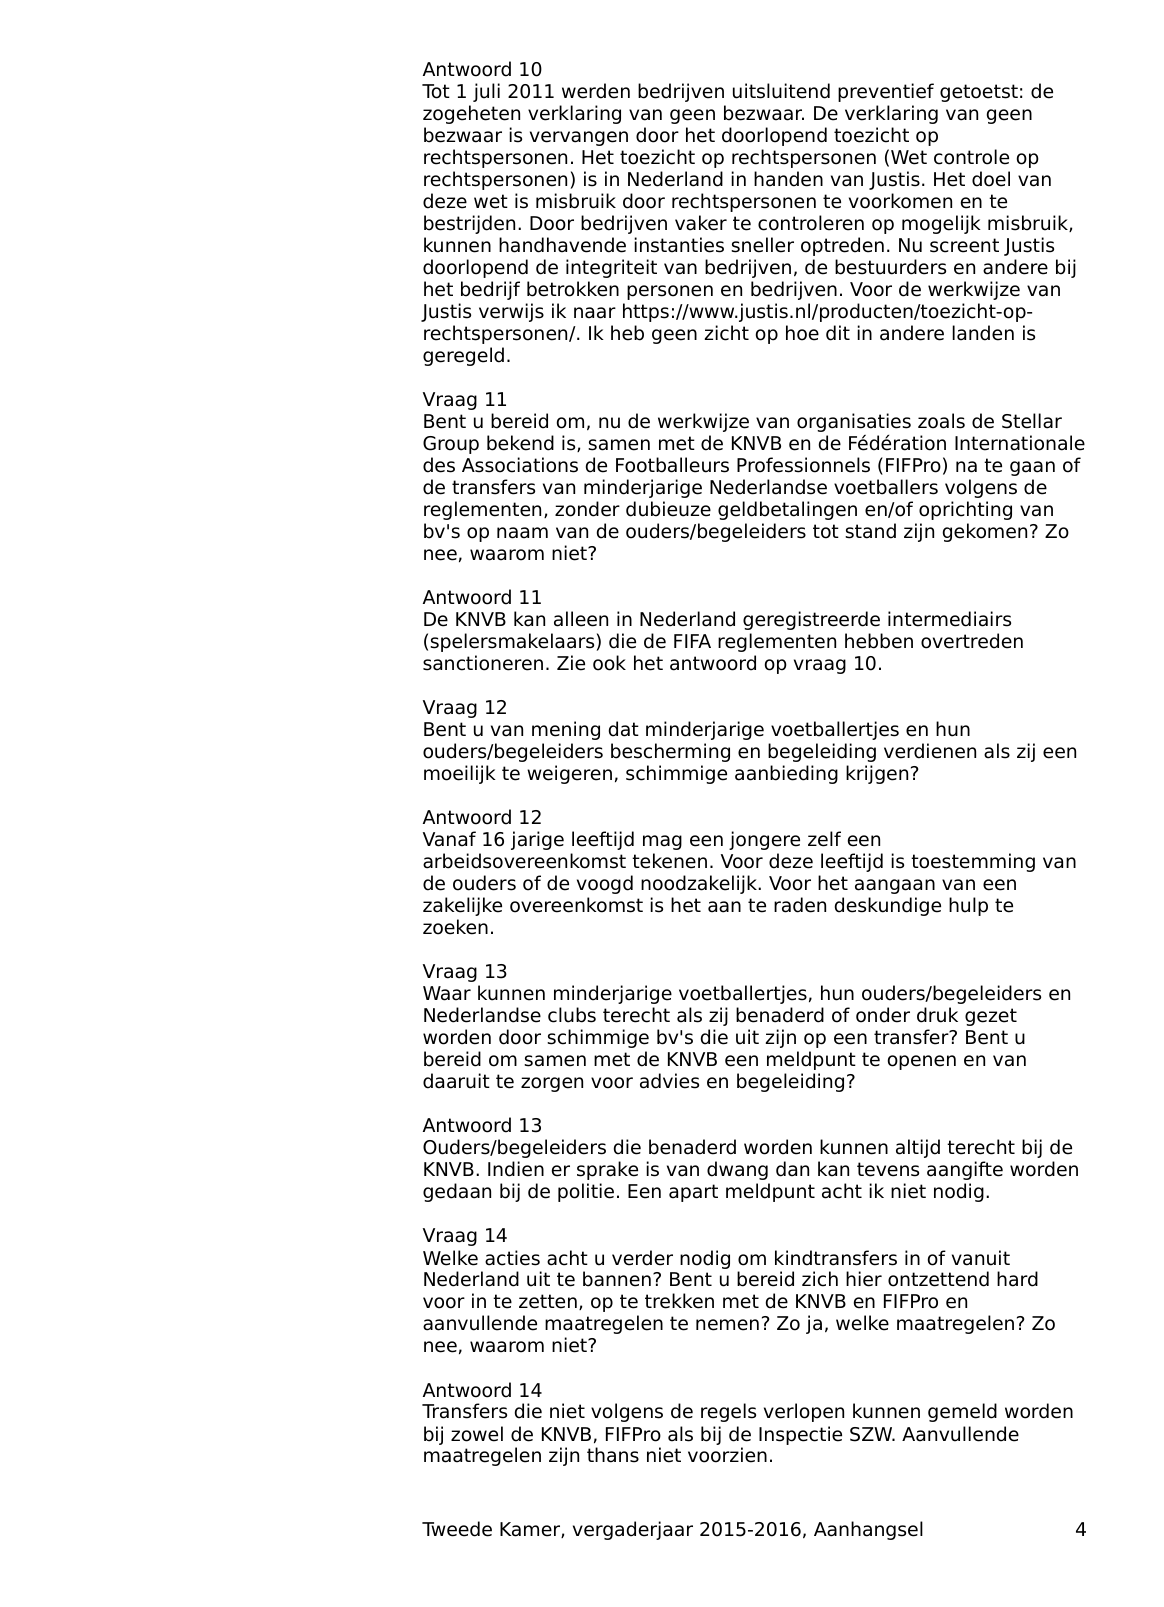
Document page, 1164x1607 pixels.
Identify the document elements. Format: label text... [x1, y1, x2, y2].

text Transfers die niet volgens de regels verlopen kunnen gemeld worden bij zowel de KNVB, FIFPro als bij de Inspectie SZW. Aanvullende maatregelen zijn thans niet voorzien. [422, 1401, 1087, 1467]
text Antwoord 14 [422, 1379, 1087, 1401]
text Ouders/begeleiders die benaderd worden kunnen altijd terecht bij de KNVB. Indien er sprake is van dwang dan kan tevens aangifte worden gedaan bij de politie. Een apart meldpunt acht ik niet nodig. [422, 1137, 1087, 1203]
text Vraag 12 [422, 697, 1087, 719]
text De KNVB kan alleen in Nederland geregistreerde intermediairs (spelersmakelaars) die de FIFA reglementen hebben overtreden sanctioneren. Zie ook het antwoord op vraag 10. [422, 609, 1087, 675]
text Waar kunnen minderjarige voetballertjes, hun ouders/begeleiders en Nederlandse clubs terecht als zij benaderd of onder druk gezet worden door schimmige bv's die uit zijn op een transfer? Bent u bereid om samen met de KNVB een meldpunt te openen en van daaruit te zorgen voor advies en begeleiding? [422, 983, 1087, 1093]
text Vraag 13 [422, 961, 1087, 983]
text Vraag 11 [422, 389, 1087, 411]
text Bent u van mening dat minderjarige voetballertjes en hun ouders/begeleiders bescherming en begeleiding verdienen als zij een moeilijk te weigeren, schimmige aanbieding krijgen? [422, 719, 1087, 785]
text Welke acties acht u verder nodig om kindtransfers in of vanuit Nederland uit te bannen? Bent u bereid zich hier ontzettend hard voor in te zetten, op te trekken met de KNVB en FIFPro en aanvullende maatregelen te nemen? Zo ja, welke maatregelen? Zo nee, waarom niet? [422, 1247, 1087, 1357]
text Antwoord 13 [422, 1115, 1087, 1137]
text Vraag 14 [422, 1225, 1087, 1247]
text Antwoord 12 [422, 807, 1087, 829]
text Vanaf 16 jarige leeftijd mag een jongere zelf een arbeidsovereenkomst tekenen. Voor deze leeftijd is toestemming van de ouders of de voogd noodzakelijk. Voor het aangaan van een zakelijke overeenkomst is het aan te raden deskundige hulp te zoeken. [422, 829, 1087, 939]
text Antwoord 10 [422, 59, 1087, 81]
text Antwoord 11 [422, 587, 1087, 609]
text Tot 1 juli 2011 werden bedrijven uitsluitend preventief getoetst: de zogeheten verklaring van geen bezwaar. De verklaring van geen bezwaar is vervangen door het doorlopend toezicht op rechtspersonen. Het toezicht op rechtspersonen (Wet controle op rechtspersonen) is in Nederland in handen van Justis. Het doel van deze wet is misbruik door rechtspersonen te voorkomen en te bestrijden. Door bedrijven vaker te controleren op mogelijk misbruik, kunnen handhavende instanties sneller optreden. Nu screent Justis doorlopend de integriteit van bedrijven, de bestuurders en andere bij het bedrijf betrokken personen en bedrijven. Voor de werkwijze van Justis verwijs ik naar https://www.justis.nl/producten/toezicht-op-rechtspersonen/. Ik heb geen zicht op hoe dit in andere landen is geregeld. [422, 81, 1087, 367]
text Bent u bereid om, nu de werkwijze van organisaties zoals de Stellar Group bekend is, samen met de KNVB en de Fédération Internationale des Associations de Footballeurs Professionnels (FIFPro) na te gaan of de transfers van minderjarige Nederlandse voetballers volgens de reglementen, zonder dubieuze geldbetalingen en/of oprichting van bv's op naam van de ouders/begeleiders tot stand zijn gekomen? Zo nee, waarom niet? [422, 411, 1087, 565]
